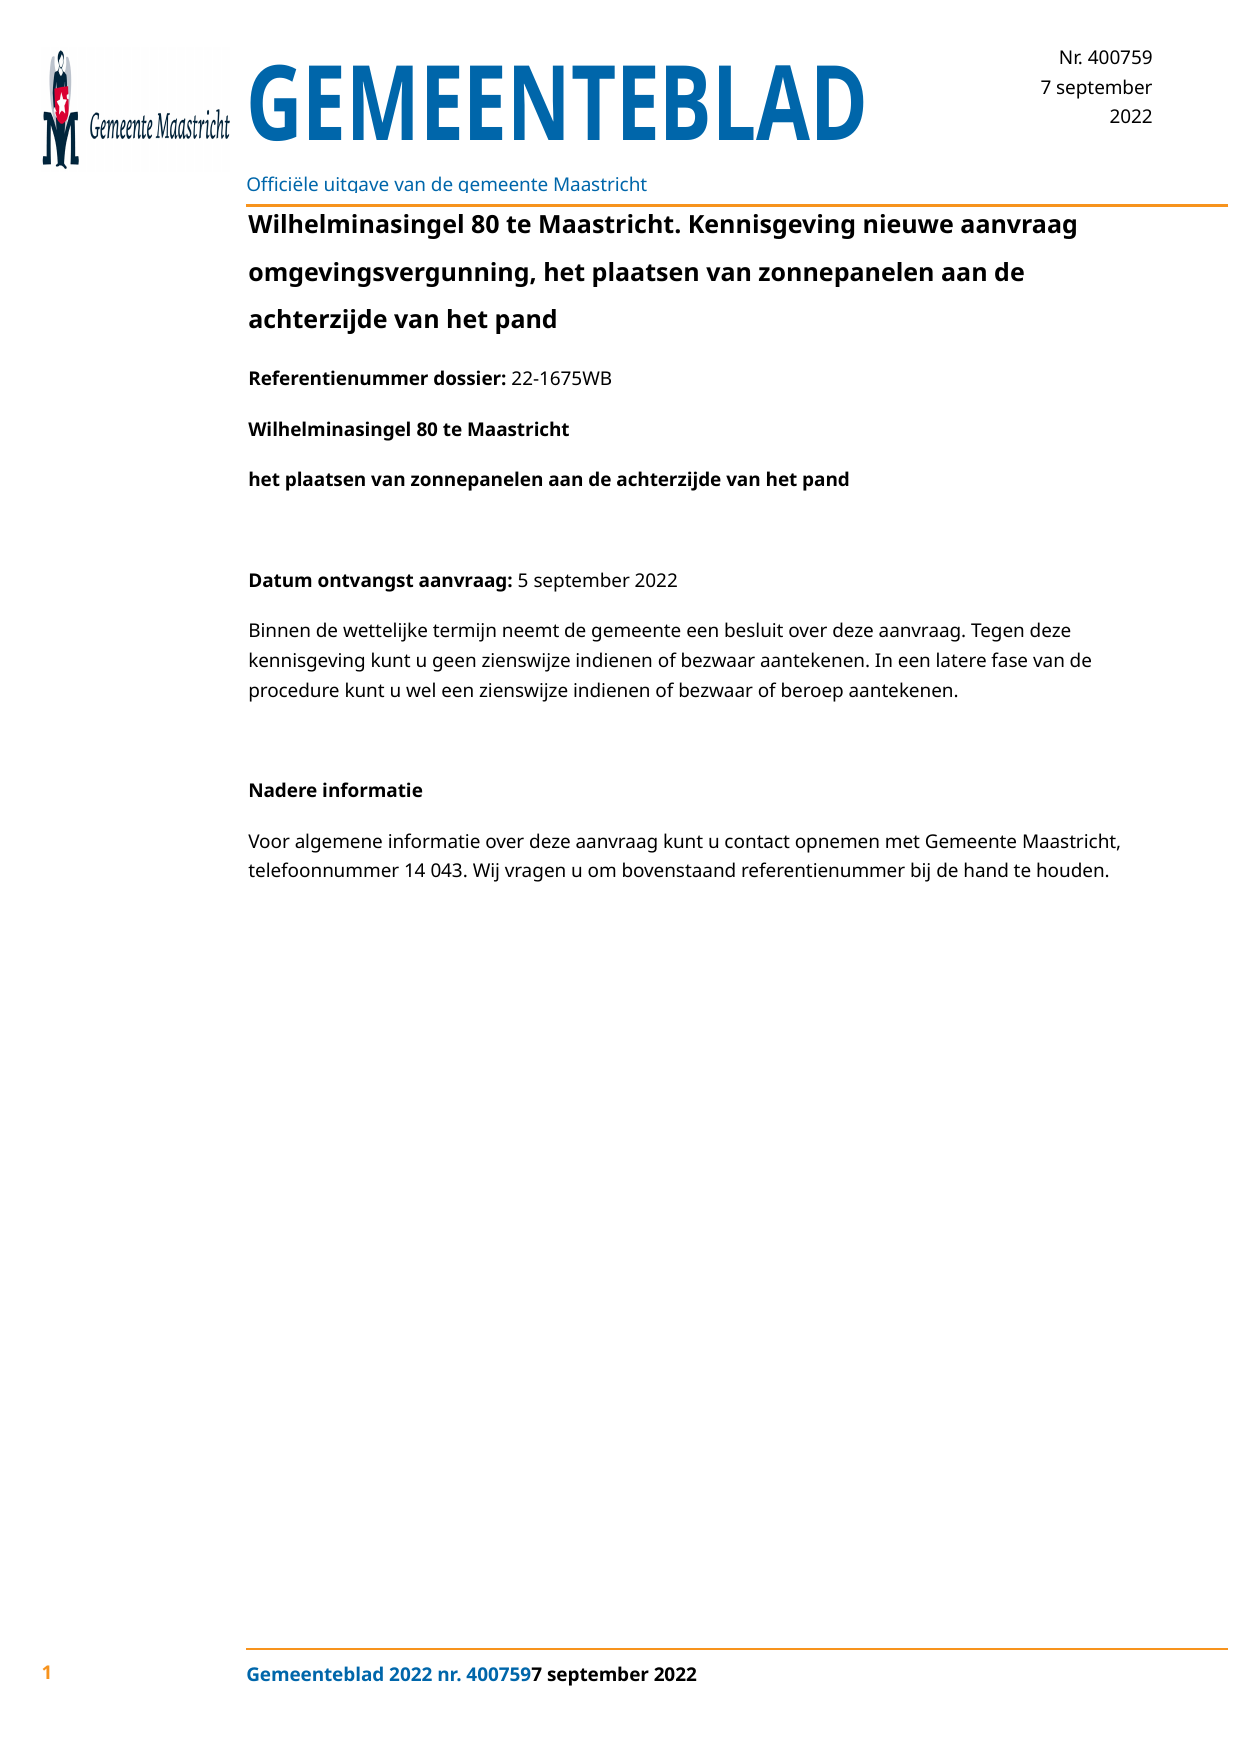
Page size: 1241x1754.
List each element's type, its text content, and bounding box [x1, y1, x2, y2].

text Voor algemene informatie over deze aanvraag kunt u contact opnemen met Gemeente Maastricht, telefoonnummer 14 043. Wij vragen u om bovenstaand referentienummer bij de hand te houden. [248, 828, 1152, 883]
text Nadere informatie [248, 778, 1152, 803]
text Binnen de wettelijke termijn neemt de gemeente een besluit over deze aanvraag. Tegen deze kennisgeving kunt u geen zienswijze indienen of bezwaar aantekenen. In een latere fase van de procedure kunt u wel een zienswijze indienen of bezwaar of beroep aantekenen. [248, 618, 1152, 702]
text Datum ontvangst aanvraag: 5 september 2022 [248, 567, 1152, 593]
text Referentienummer dossier: 22-1675WB [248, 366, 1152, 391]
text Wilhelminasingel 80 te Maastricht [248, 416, 1152, 442]
text het plaatsen van zonnepanelen aan de achterzijde van het pand [248, 466, 1152, 492]
text Wilhelminasingel 80 te Maastricht. Kennisgeving nieuwe aanvraag omgevingsvergunning, het plaatsen van zonnepanelen aan de achterzijde van het pand [248, 207, 1152, 336]
picture [41, 47, 231, 172]
